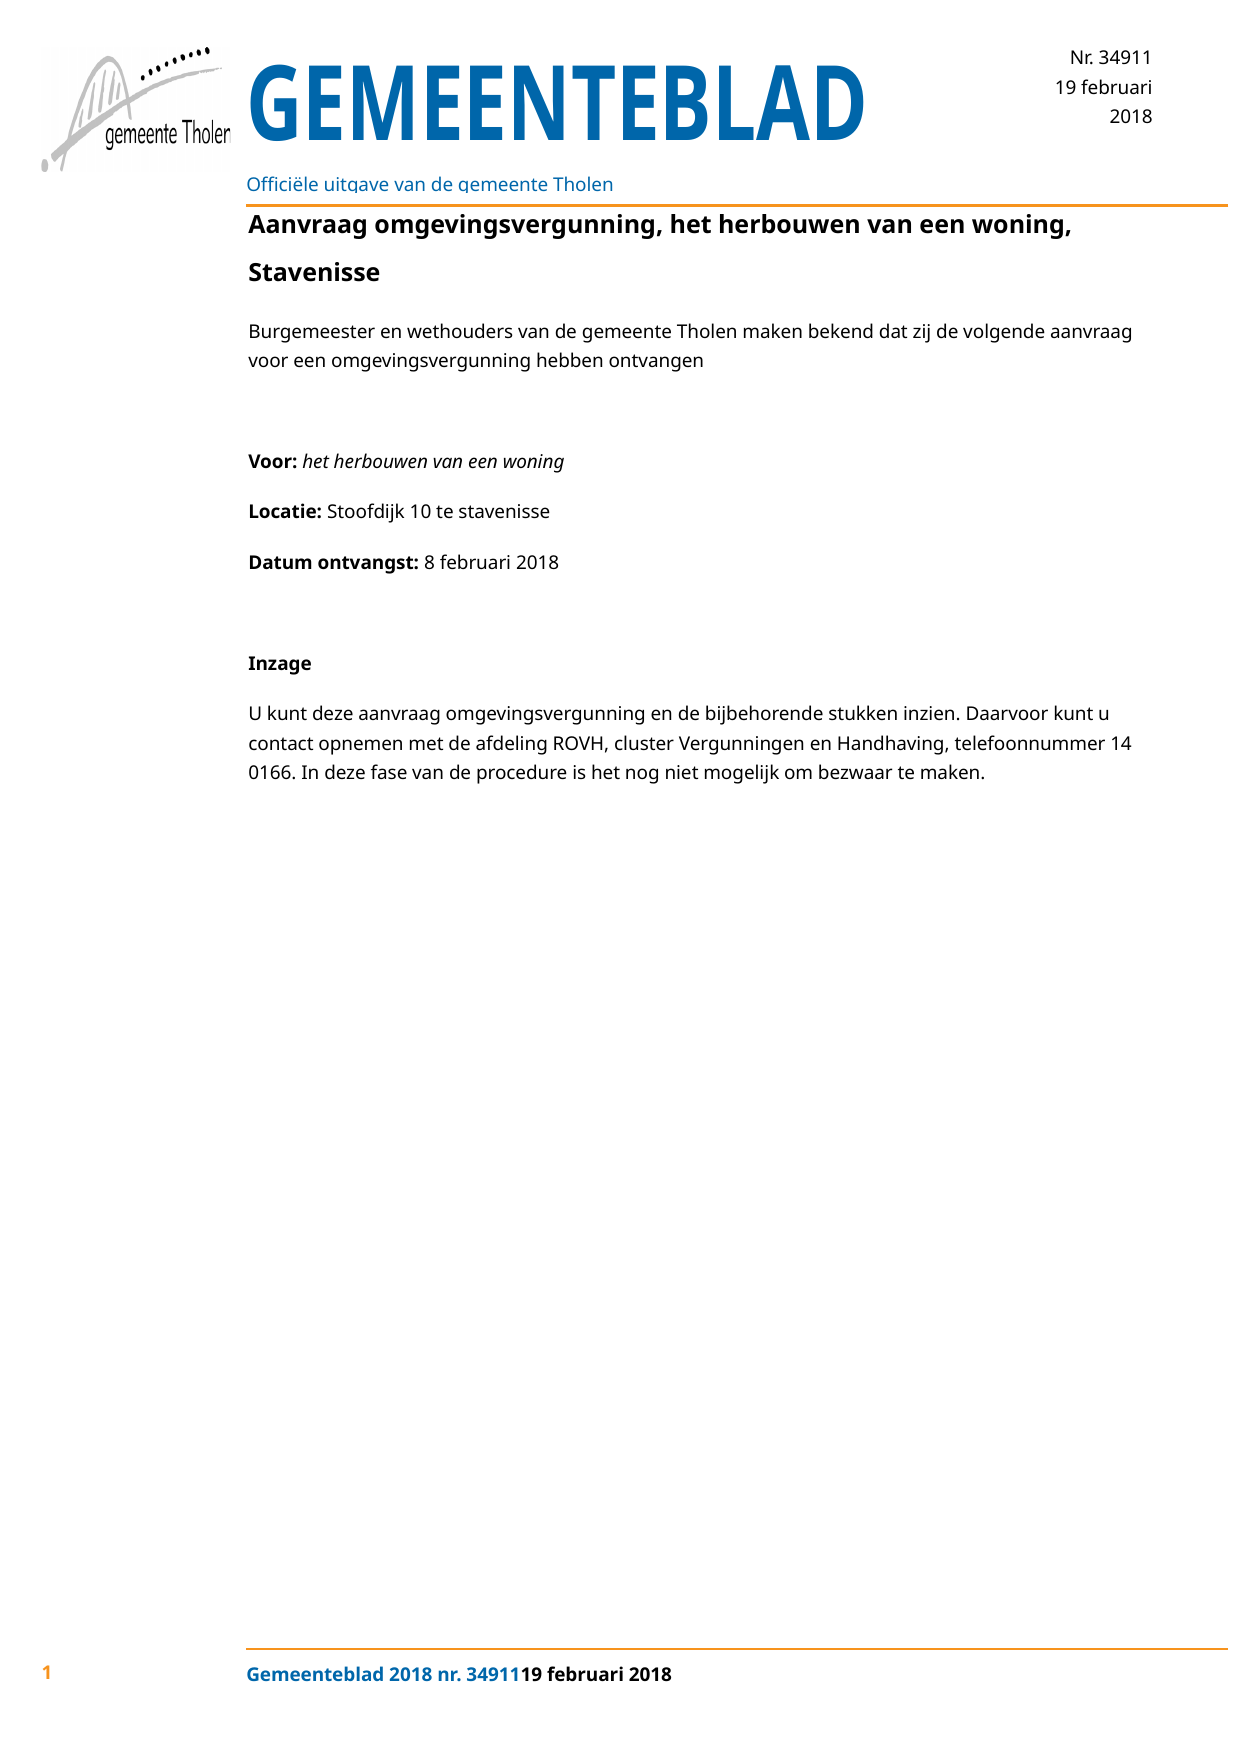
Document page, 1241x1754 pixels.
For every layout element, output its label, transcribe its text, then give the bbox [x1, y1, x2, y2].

picture [41, 47, 231, 172]
text Inzage [248, 650, 1152, 676]
text Burgemeester en wethouders van de gemeente Tholen maken bekend dat zij de volgende aanvraag voor een omgevingsvergunning hebben ontvangen [248, 318, 1152, 373]
text Aanvraag omgevingsvergunning, het herbouwen van een woning, Stavenisse [248, 207, 1152, 288]
text Datum ontvangst: 8 februari 2018 [248, 549, 1152, 575]
text Voor: het herbouwen van een woning [248, 448, 1152, 474]
text U kunt deze aanvraag omgevingsvergunning en de bijbehorende stukken inzien. Daarvoor kunt u contact opnemen met de afdeling ROVH, cluster Vergunningen en Handhaving, telefoonnummer 14 0166. In deze fase van de procedure is het nog niet mogelijk om bezwaar te maken. [248, 700, 1152, 785]
text Locatie: Stoofdijk 10 te stavenisse [248, 499, 1152, 524]
